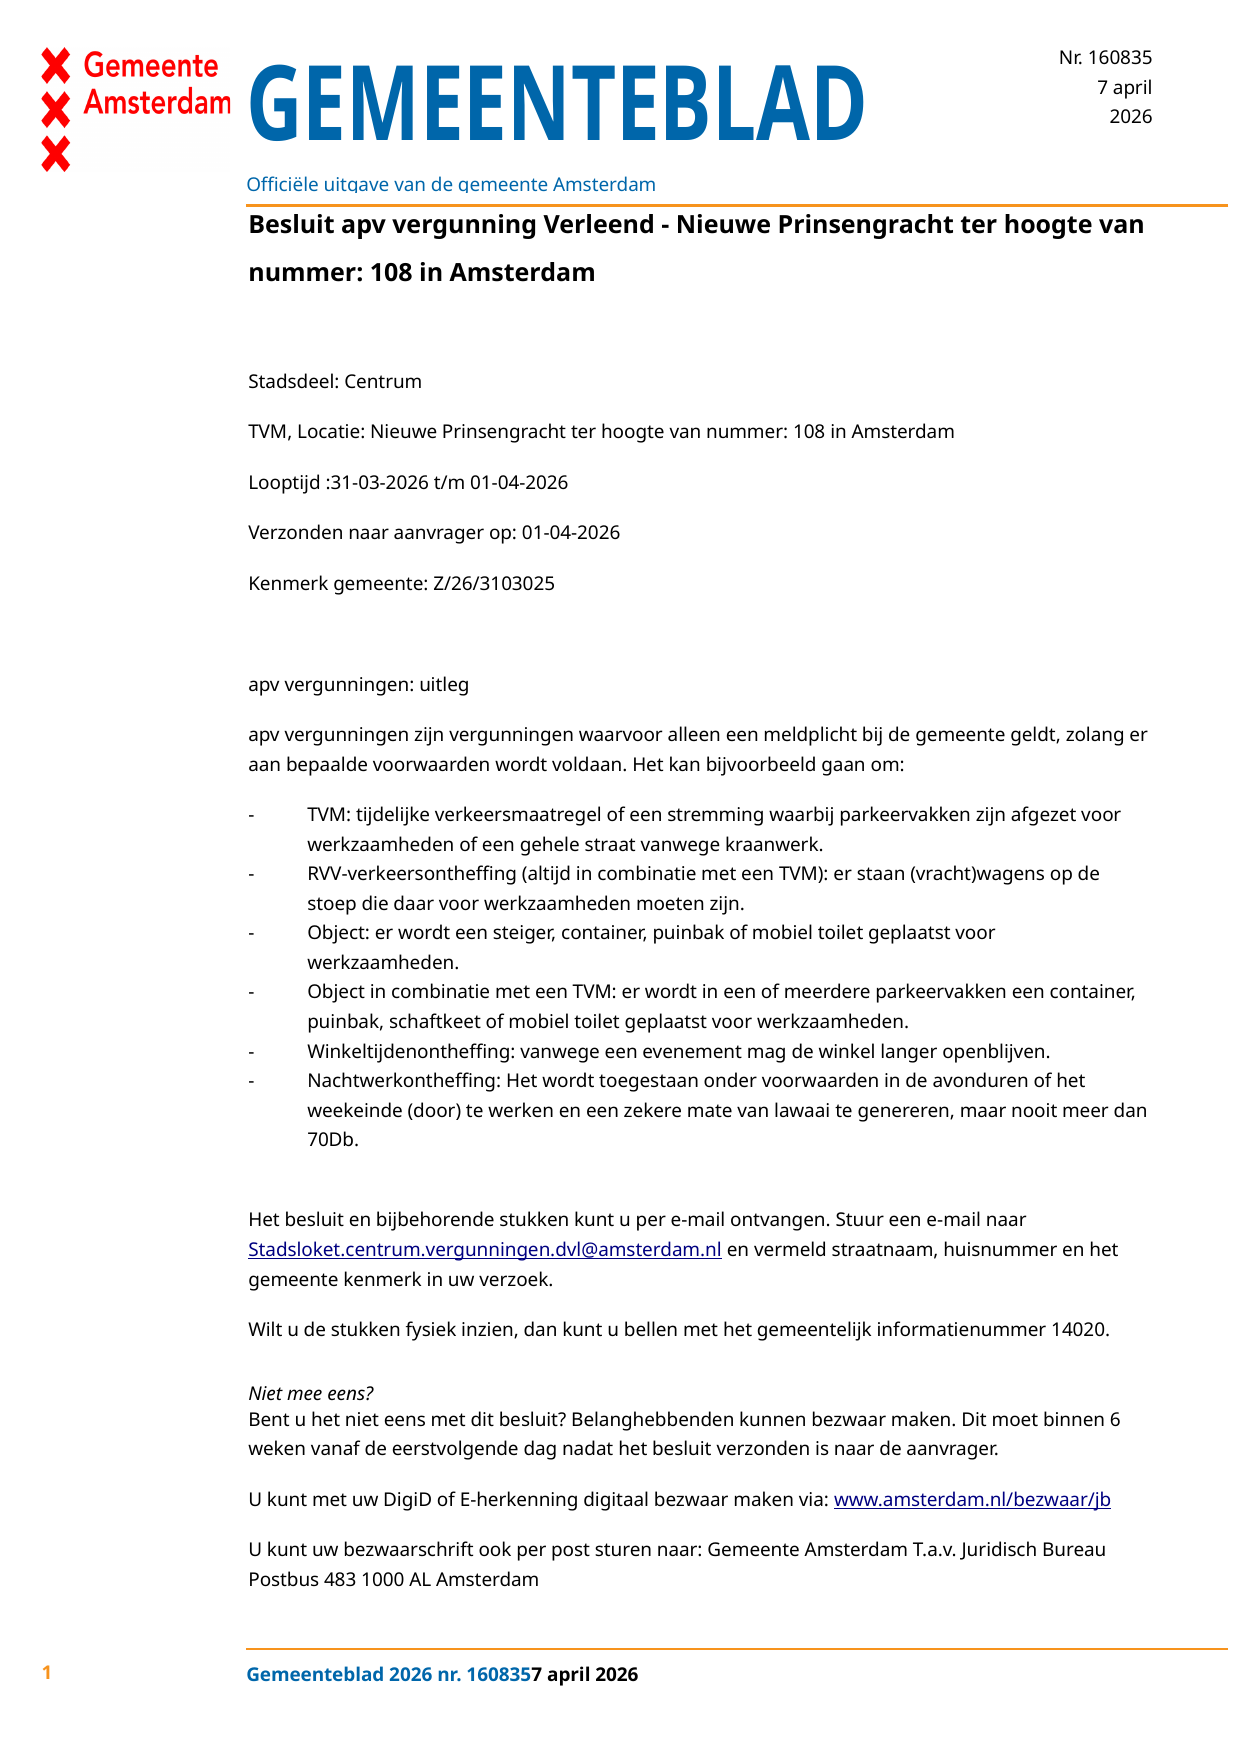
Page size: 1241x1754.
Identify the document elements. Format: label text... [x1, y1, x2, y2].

list RVV-verkeersontheffing (altijd in combinatie met een TVM): er staan (vracht)wagens op de stoep die daar voor werkzaamheden moeten zijn. [248, 860, 1152, 916]
text Niet mee eens? [248, 1380, 1152, 1406]
text Wilt u de stukken fysiek inzien, dan kunt u bellen met het gemeentelijk informatienummer 14020. [248, 1316, 1152, 1342]
picture [41, 47, 231, 172]
text U kunt uw bezwaarschrift ook per post sturen naar: Gemeente Amsterdam T.a.v. Juridisch Bureau Postbus 483 1000 AL Amsterdam [248, 1536, 1152, 1592]
list Winkeltijdenontheffing: vanwege een evenement mag de winkel langer openblijven. [248, 1038, 1152, 1064]
text Het besluit en bijbehorende stukken kunt u per e-mail ontvangen. Stuur een e-mail naar Stadsloket.centrum.vergunningen.dvl@amsterdam.nl en vermeld straatnaam, huisnummer en het gemeente kenmerk in uw verzoek. [248, 1207, 1152, 1292]
text Looptijd :31-03-2026 t/m 01-04-2026 [248, 469, 1152, 495]
text apv vergunningen zijn vergunningen waarvoor alleen een meldplicht bij de gemeente geldt, zolang er aan bepaalde voorwaarden wordt voldaan. Het kan bijvoorbeeld gaan om: [248, 721, 1152, 777]
text apv vergunningen: uitleg [248, 671, 1152, 697]
text Stadsdeel: Centrum [248, 368, 1152, 394]
list TVM: tijdelijke verkeersmaatregel of een stremming waarbij parkeervakken zijn afgezet voor werkzaamheden of een gehele straat vanwege kraanwerk. [248, 801, 1152, 857]
text U kunt met uw DigiD of E-herkenning digitaal bezwaar maken via: www.amsterdam.nl/bezwaar/jb [248, 1486, 1152, 1512]
text Verzonden naar aanvrager op: 01-04-2026 [248, 519, 1152, 545]
list Nachtwerkontheffing: Het wordt toegestaan onder voorwaarden in de avonduren of het weekeinde (door) te werken en een zekere mate van lawaai te genereren, maar nooit meer dan 70Db. [248, 1067, 1152, 1152]
text TVM, Locatie: Nieuwe Prinsengracht ter hoogte van nummer: 108 in Amsterdam [248, 419, 1152, 444]
list Object: er wordt een steiger, container, puinbak of mobiel toilet geplaatst voor werkzaamheden. [248, 919, 1152, 975]
text Besluit apv vergunning Verleend - Nieuwe Prinsengracht ter hoogte van nummer: 108 in Amsterdam [248, 207, 1152, 288]
list Object in combinatie met een TVM: er wordt in een of meerdere parkeervakken een container, puinbak, schaftkeet of mobiel toilet geplaatst voor werkzaamheden. [248, 979, 1152, 1034]
text Kenmerk gemeente: Z/26/3103025 [248, 570, 1152, 596]
text Bent u het niet eens met dit besluit? Belanghebbenden kunnen bezwaar maken. Dit moet binnen 6 weken vanaf de eerstvolgende dag nadat het besluit verzonden is naar de aanvrager. [248, 1406, 1152, 1461]
